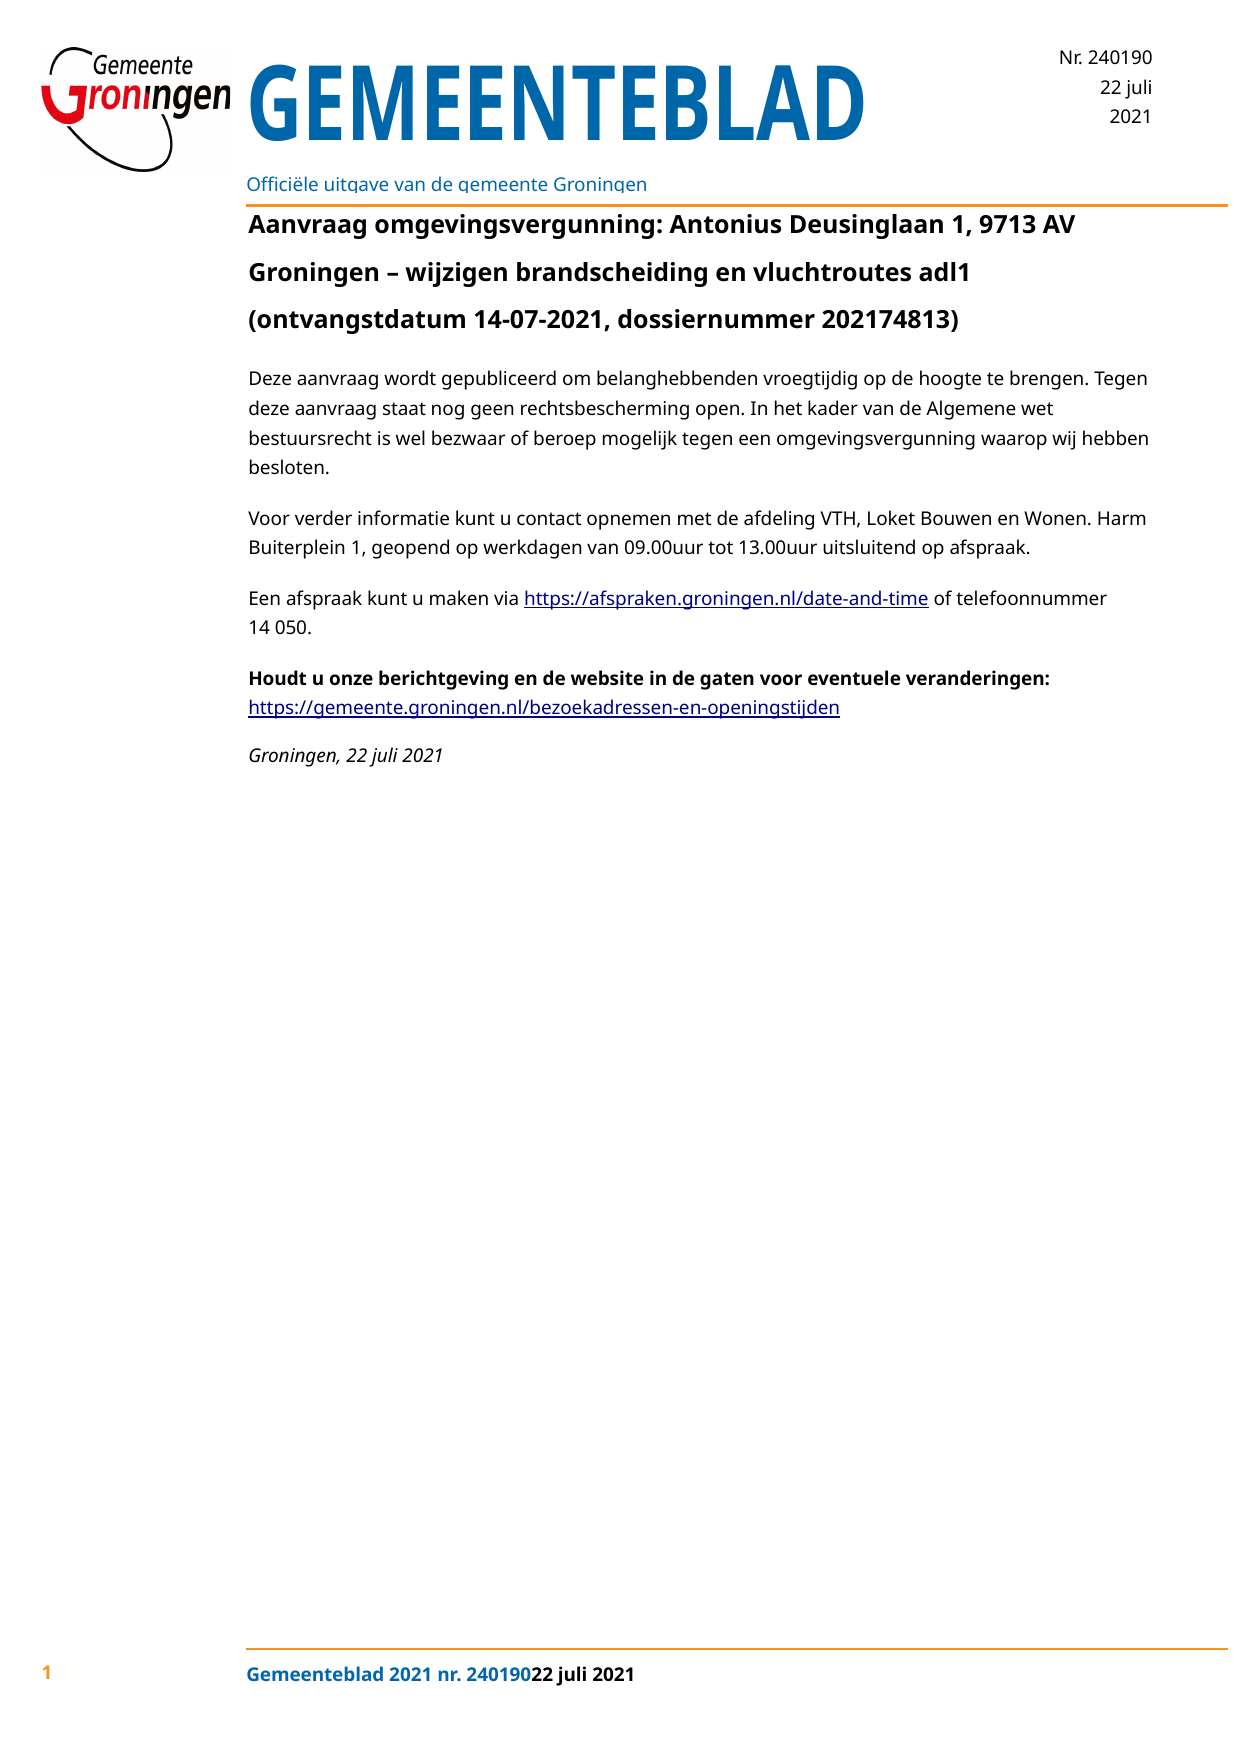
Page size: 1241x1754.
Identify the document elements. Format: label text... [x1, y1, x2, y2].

picture [41, 47, 231, 172]
text Deze aanvraag wordt gepubliceerd om belanghebbenden vroegtijdig op de hoogte te brengen. Tegen deze aanvraag staat nog geen rechtsbescherming open. In het kader van de Algemene wet bestuursrecht is wel bezwaar of beroep mogelijk tegen een omgevingsvergunning waarop wij hebben besloten. [248, 366, 1152, 480]
text Voor verder informatie kunt u contact opnemen met de afdeling VTH, Loket Bouwen en Wonen. Harm Buiterplein 1, geopend op werkdagen van 09.00uur tot 13.00uur uitsluitend op afspraak. [248, 505, 1152, 560]
text Houdt u onze berichtgeving en de website in de gaten voor eventuele veranderingen: https://gemeente.groningen.nl/bezoekadressen-en-openingstijden [248, 665, 1152, 720]
text Een afspraak kunt u maken via https://afspraken.groningen.nl/date-and-time of telefoonnummer 14 050. [248, 585, 1152, 640]
text Aanvraag omgevingsvergunning: Antonius Deusinglaan 1, 9713 AV Groningen – wijzigen brandscheiding en vluchtroutes adl1 (ontvangstdatum 14-07-2021, dossiernummer 202174813) [248, 207, 1152, 336]
text Groningen, 22 juli 2021 [248, 742, 1152, 768]
